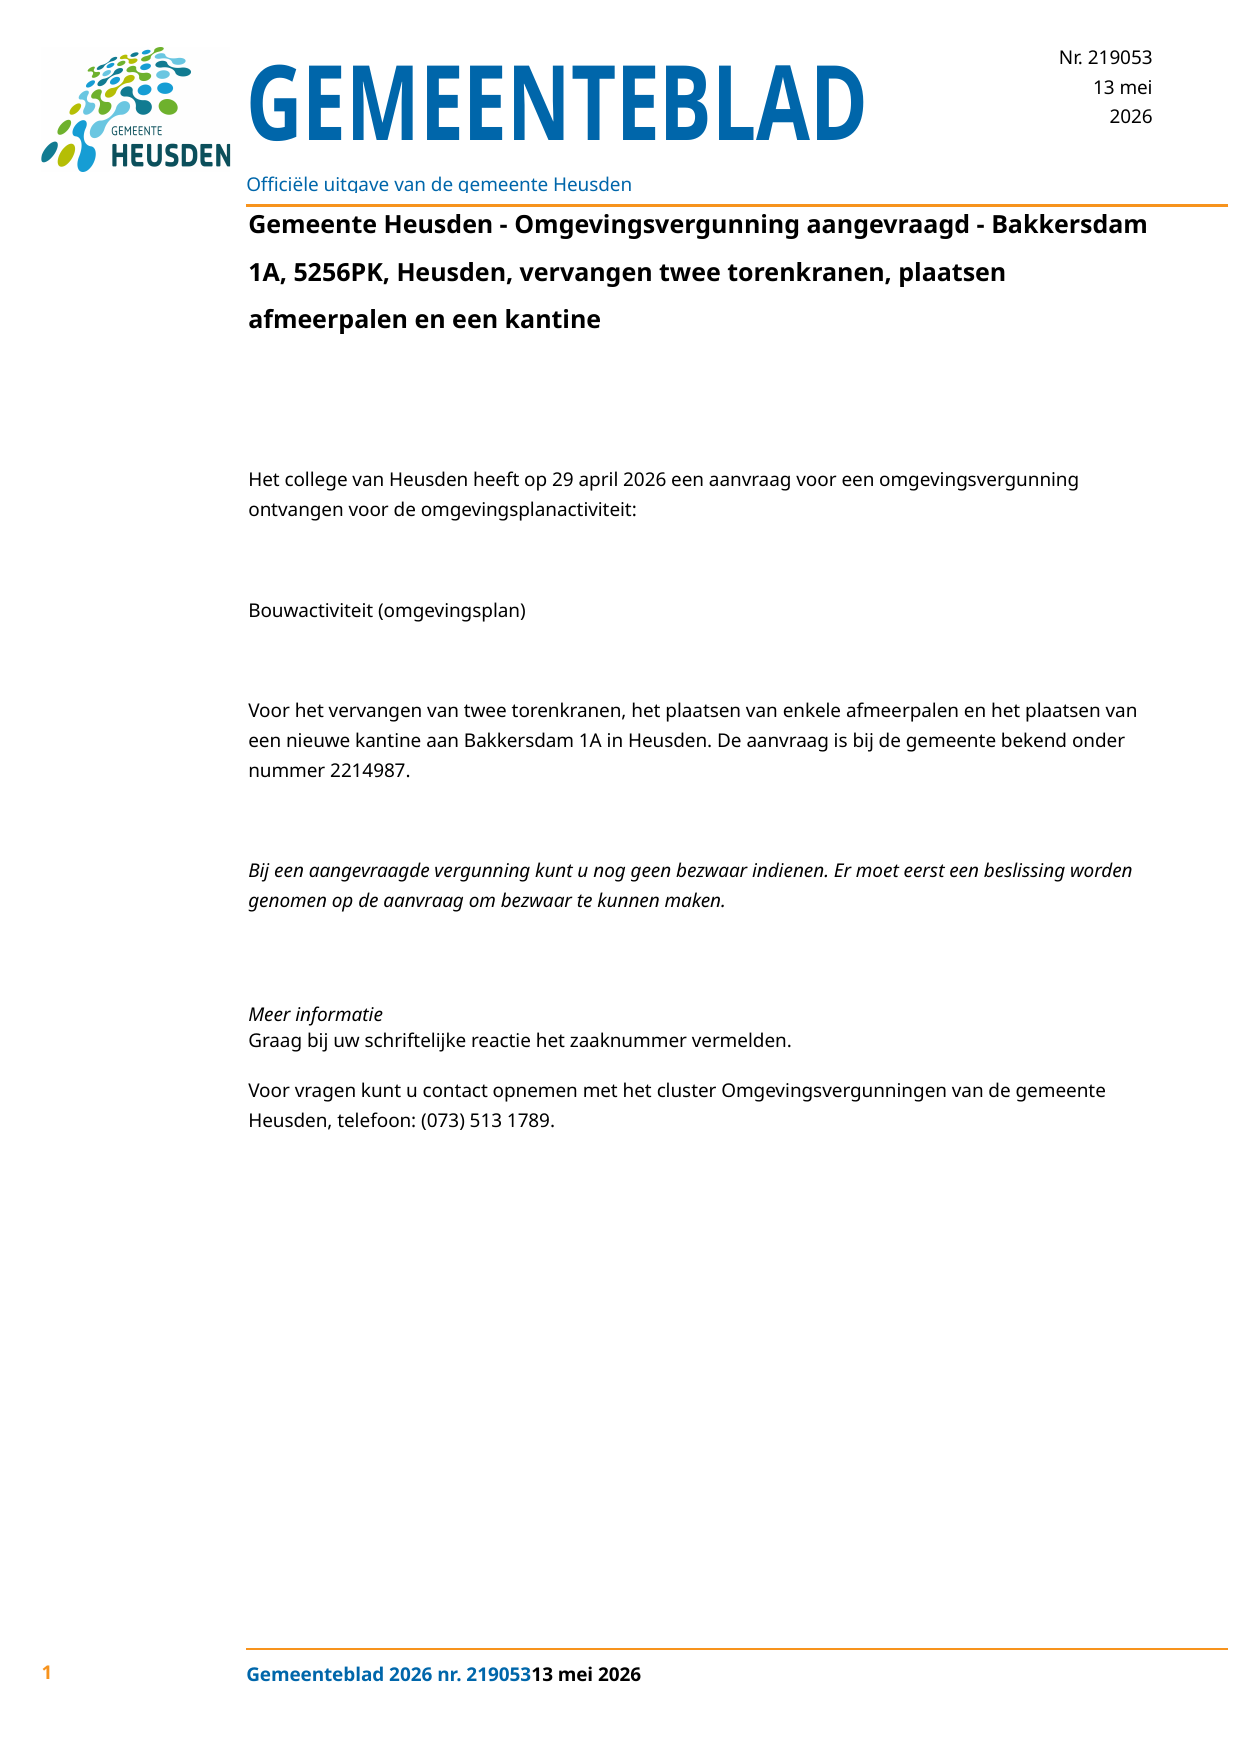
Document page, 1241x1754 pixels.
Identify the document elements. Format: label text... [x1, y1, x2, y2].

picture [41, 47, 231, 172]
text Gemeente Heusden - Omgevingsvergunning aangevraagd - Bakkersdam 1A, 5256PK, Heusden, vervangen twee torenkranen, plaatsen afmeerpalen en een kantine [248, 207, 1152, 336]
text Het college van Heusden heeft op 29 april 2026 een aanvraag voor een omgevingsvergunning ontvangen voor de omgevingsplanactiviteit: [248, 466, 1152, 522]
text Meer informatie [248, 1002, 1152, 1027]
text Graag bij uw schriftelijke reactie het zaaknummer vermelden. [248, 1027, 1152, 1053]
text Bij een aangevraagde vergunning kunt u nog geen bezwaar indienen. Er moet eerst een beslissing worden genomen op de aanvraag om bezwaar te kunnen maken. [248, 858, 1152, 913]
text Voor vragen kunt u contact opnemen met het cluster Omgevingsvergunningen van de gemeente Heusden, telefoon: (073) 513 1789. [248, 1078, 1152, 1133]
text Bouwactiviteit (omgevingsplan) [248, 597, 1152, 622]
text Voor het vervangen van twee torenkranen, het plaatsen van enkele afmeerpalen en het plaatsen van een nieuwe kantine aan Bakkersdam 1A in Heusden. De aanvraag is bij de gemeente bekend onder nummer 2214987. [248, 698, 1152, 782]
